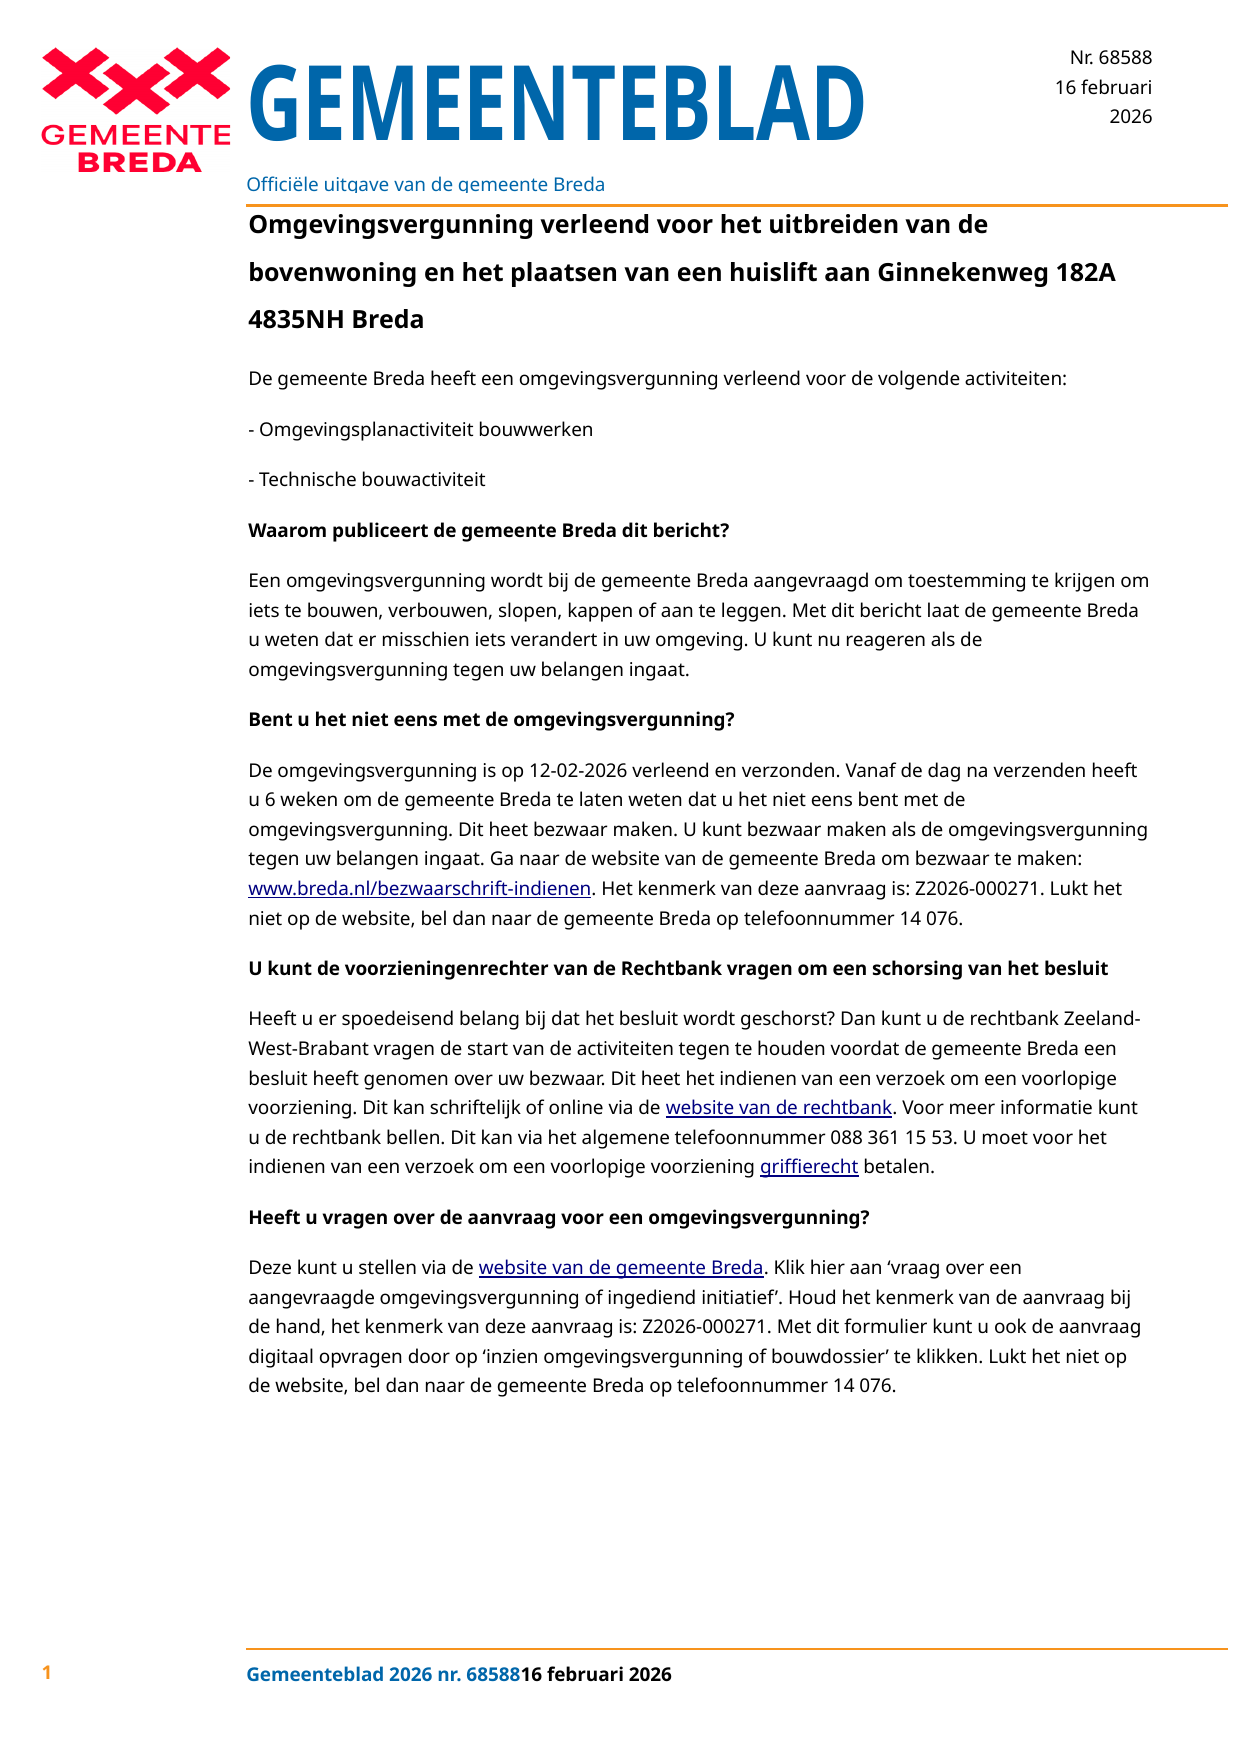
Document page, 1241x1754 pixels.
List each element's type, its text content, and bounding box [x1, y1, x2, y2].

text U kunt de voorzieningenrechter van de Rechtbank vragen om een schorsing van het besluit [248, 955, 1152, 981]
text Deze kunt u stellen via de website van de gemeente Breda. Klik hier aan ‘vraag over een aangevraagde omgevingsvergunning of ingediend initiatief’. Houd het kenmerk van de aanvraag bij de hand, het kenmerk van deze aanvraag is: Z2026-000271. Met dit formulier kunt u ook de aanvraag digitaal opvragen door op ‘inzien omgevingsvergunning of bouwdossier’ te klikken. Lukt het niet op de website, bel dan naar de gemeente Breda op telefoonnummer 14 076. [248, 1254, 1152, 1398]
picture [41, 47, 231, 172]
text Bent u het niet eens met de omgevingsvergunning? [248, 706, 1152, 732]
text Omgevingsvergunning verleend voor het uitbreiden van de bovenwoning en het plaatsen van een huislift aan Ginnekenweg 182A 4835NH Breda [248, 207, 1152, 336]
text Heeft u vragen over de aanvraag voor een omgevingsvergunning? [248, 1204, 1152, 1229]
text Heeft u er spoedeisend belang bij dat het besluit wordt geschorst? Dan kunt u de rechtbank Zeeland-West-Brabant vragen de start van de activiteiten tegen te houden voordat de gemeente Breda een besluit heeft genomen over uw bezwaar. Dit heet het indienen van een verzoek om een voorlopige voorziening. Dit kan schriftelijk of online via de website van de rechtbank. Voor meer informatie kunt u de rechtbank bellen. Dit kan via het algemene telefoonnummer 088 361 15 53. U moet voor het indienen van een verzoek om een voorlopige voorziening griffierecht betalen. [248, 1006, 1152, 1179]
text - Technische bouwactiviteit [248, 466, 1152, 492]
text Een omgevingsvergunning wordt bij de gemeente Breda aangevraagd om toestemming te krijgen om iets te bouwen, verbouwen, slopen, kappen of aan te leggen. Met dit bericht laat de gemeente Breda u weten dat er misschien iets verandert in uw omgeving. U kunt nu reageren als de omgevingsvergunning tegen uw belangen ingaat. [248, 567, 1152, 682]
text Waarom publiceert de gemeente Breda dit bericht? [248, 517, 1152, 542]
text De gemeente Breda heeft een omgevingsvergunning verleend voor de volgende activiteiten: [248, 366, 1152, 391]
text - Omgevingsplanactiviteit bouwwerken [248, 416, 1152, 442]
text De omgevingsvergunning is op 12-02-2026 verleend en verzonden. Vanaf de dag na verzenden heeft u 6 weken om de gemeente Breda te laten weten dat u het niet eens bent met de omgevingsvergunning. Dit heet bezwaar maken. U kunt bezwaar maken als de omgevingsvergunning tegen uw belangen ingaat. Ga naar de website van de gemeente Breda om bezwaar te maken: www.breda.nl/bezwaarschrift-indienen. Het kenmerk van deze aanvraag is: Z2026-000271. Lukt het niet op de website, bel dan naar de gemeente Breda op telefoonnummer 14 076. [248, 757, 1152, 930]
